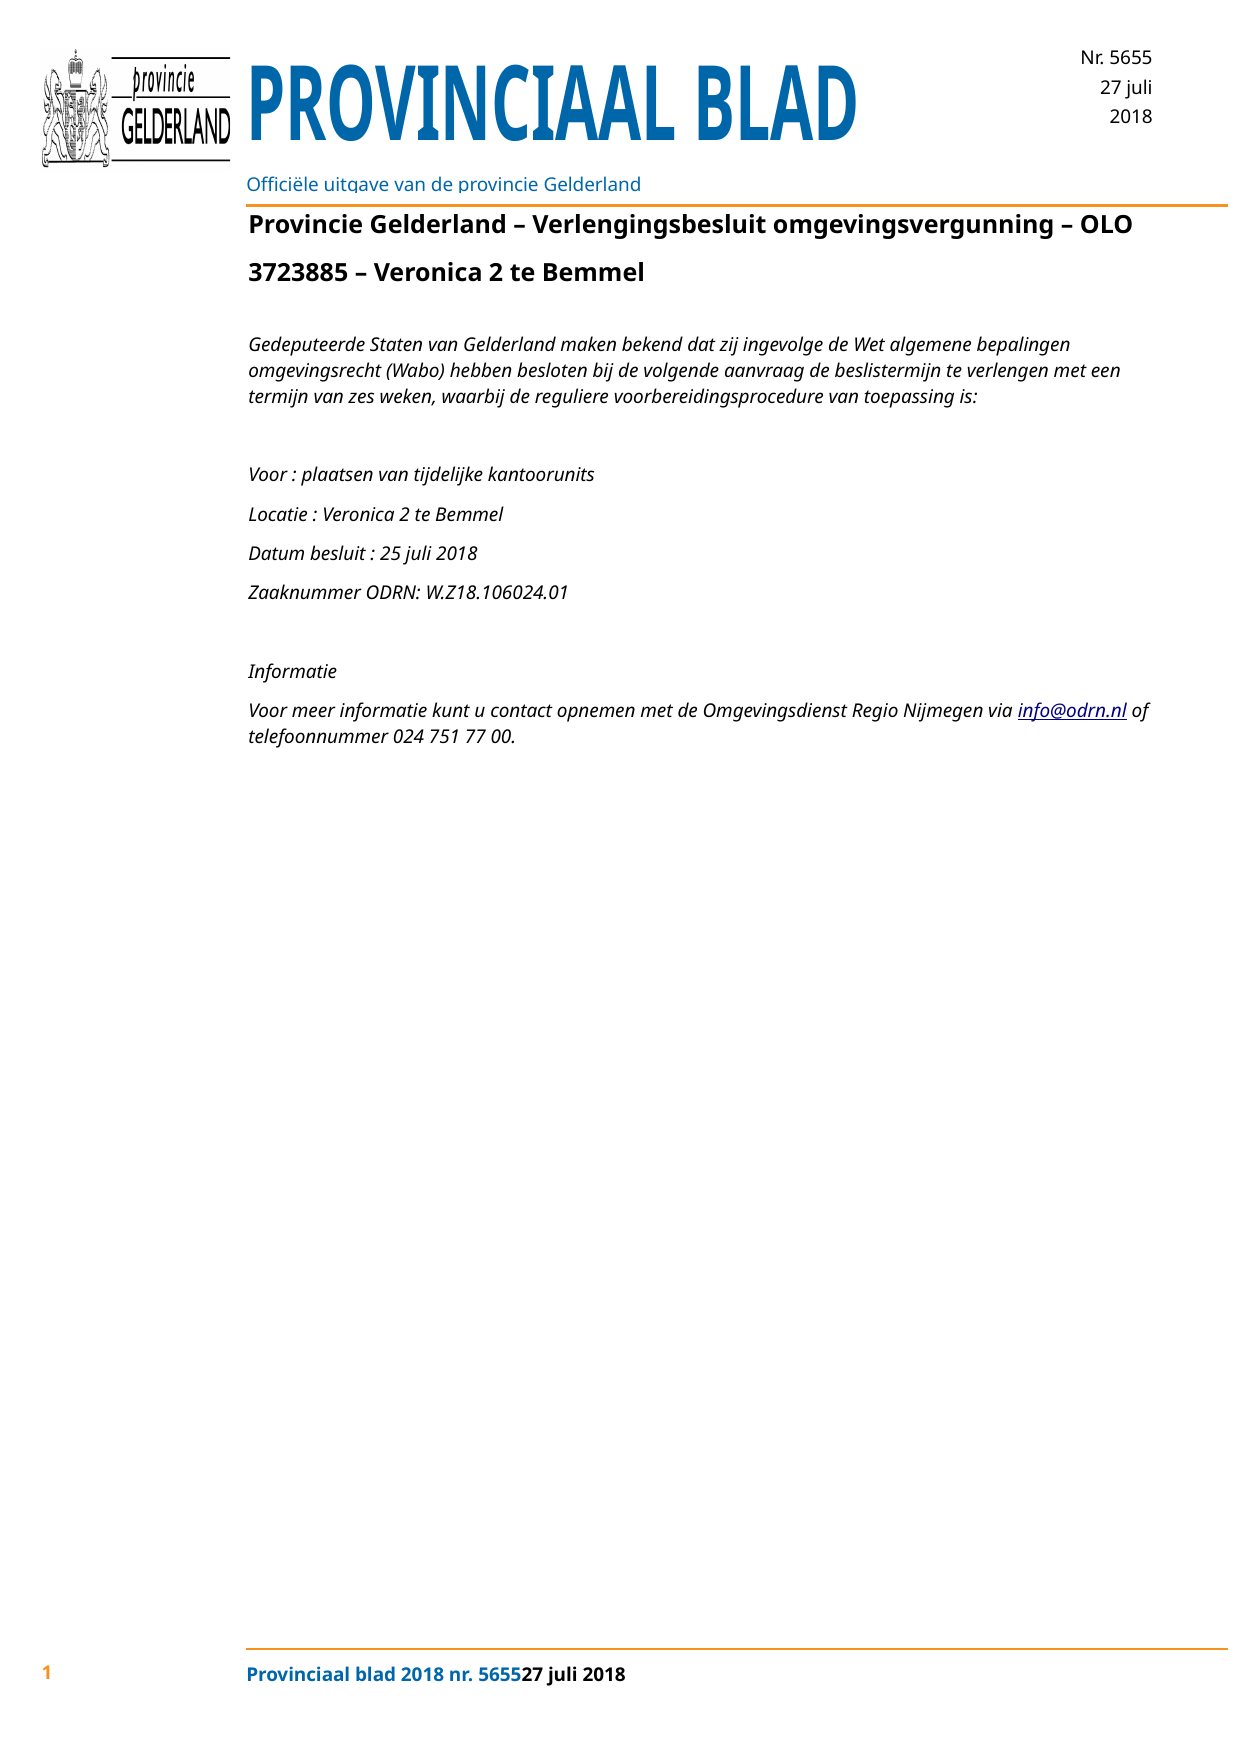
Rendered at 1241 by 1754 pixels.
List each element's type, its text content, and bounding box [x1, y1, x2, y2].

text Locatie : Veronica 2 te Bemmel [248, 501, 1152, 526]
text Zaaknummer ODRN: W.Z18.106024.01 [248, 579, 1152, 605]
text Voor : plaatsen van tijdelijke kantoorunits [248, 461, 1152, 487]
text Datum besluit : 25 juli 2018 [248, 540, 1152, 566]
text Voor meer informatie kunt u contact opnemen met de Omgevingsdienst Regio Nijmegen via info@odrn.nl of telefoonnummer 024 751 77 00. [248, 697, 1152, 748]
text Gedeputeerde Staten van Gelderland maken bekend dat zij ingevolge de Wet algemene bepalingen omgevingsrecht (Wabo) hebben besloten bij de volgende aanvraag de beslistermijn te verlengen met een termijn van zes weken, waarbij de reguliere voorbereidingsprocedure van toepassing is: [248, 331, 1152, 409]
text Informatie [248, 658, 1152, 683]
picture [41, 47, 231, 172]
text Provincie Gelderland – Verlengingsbesluit omgevingsvergunning – OLO 3723885 – Veronica 2 te Bemmel [248, 207, 1152, 288]
